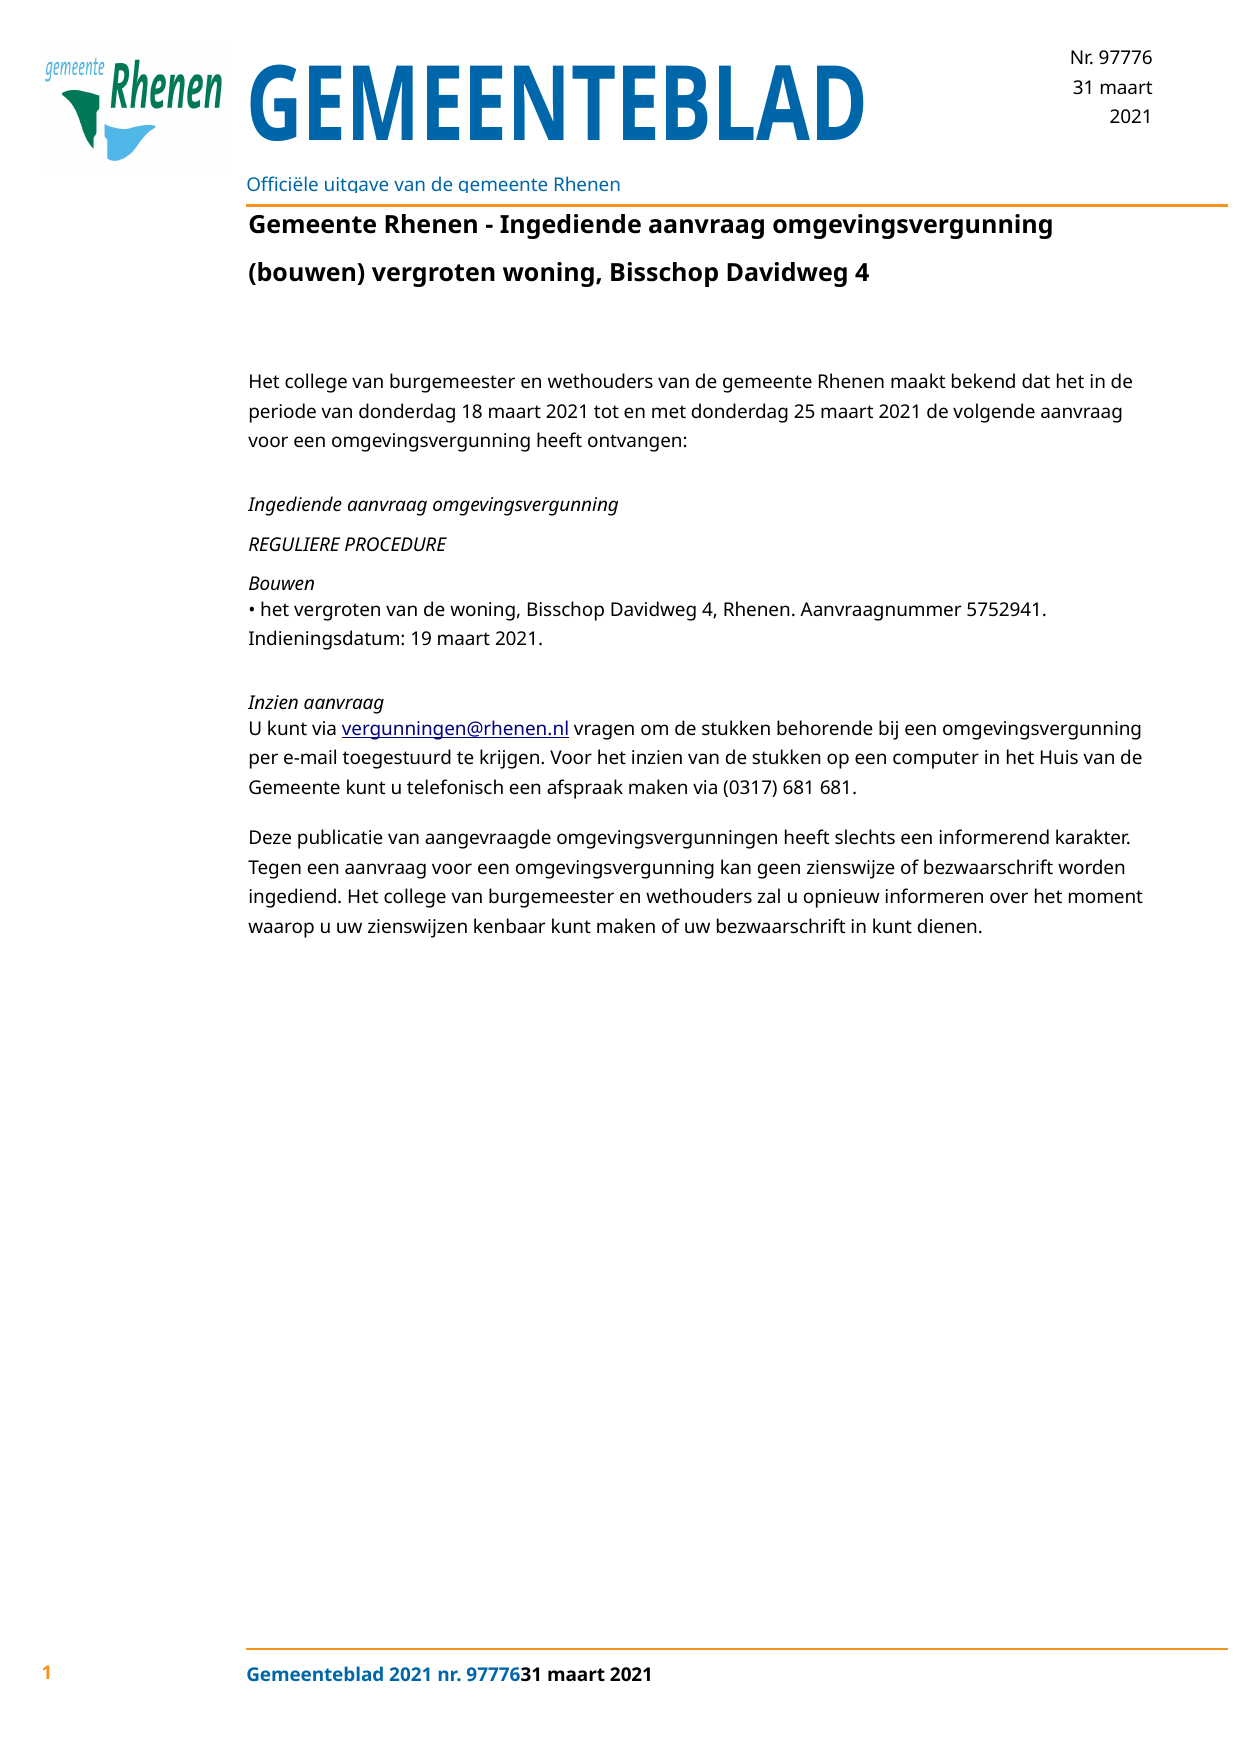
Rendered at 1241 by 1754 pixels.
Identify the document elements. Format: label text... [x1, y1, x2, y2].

text REGULIERE PROCEDURE [248, 531, 1152, 556]
text Gemeente Rhenen - Ingediende aanvraag omgevingsvergunning (bouwen) vergroten woning, Bisschop Davidweg 4 [248, 207, 1152, 288]
text Ingediende aanvraag omgevingsvergunning [248, 491, 1152, 517]
picture [41, 47, 231, 172]
text • het vergroten van de woning, Bisschop Davidweg 4, Rhenen. Aanvraagnummer 5752941. Indieningsdatum: 19 maart 2021. [248, 596, 1152, 651]
text Het college van burgemeester en wethouders van de gemeente Rhenen maakt bekend dat het in de periode van donderdag 18 maart 2021 tot en met donderdag 25 maart 2021 de volgende aanvraag voor een omgevingsvergunning heeft ontvangen: [248, 368, 1152, 453]
text Inzien aanvraag [248, 689, 1152, 715]
text Deze publicatie van aangevraagde omgevingsvergunningen heeft slechts een informerend karakter. Tegen een aanvraag voor een omgevingsvergunning kan geen zienswijze of bezwaarschrift worden ingediend. Het college van burgemeester en wethouders zal u opnieuw informeren over het moment waarop u uw zienswijzen kenbaar kunt maken of uw bezwaarschrift in kunt dienen. [248, 824, 1152, 939]
text U kunt via vergunningen@rhenen.nl vragen om de stukken behorende bij een omgevingsvergunning per e-mail toegestuurd te krijgen. Voor het inzien van de stukken op een computer in het Huis van de Gemeente kunt u telefonisch een afspraak maken via (0317) 681 681. [248, 715, 1152, 800]
text Bouwen [248, 570, 1152, 596]
